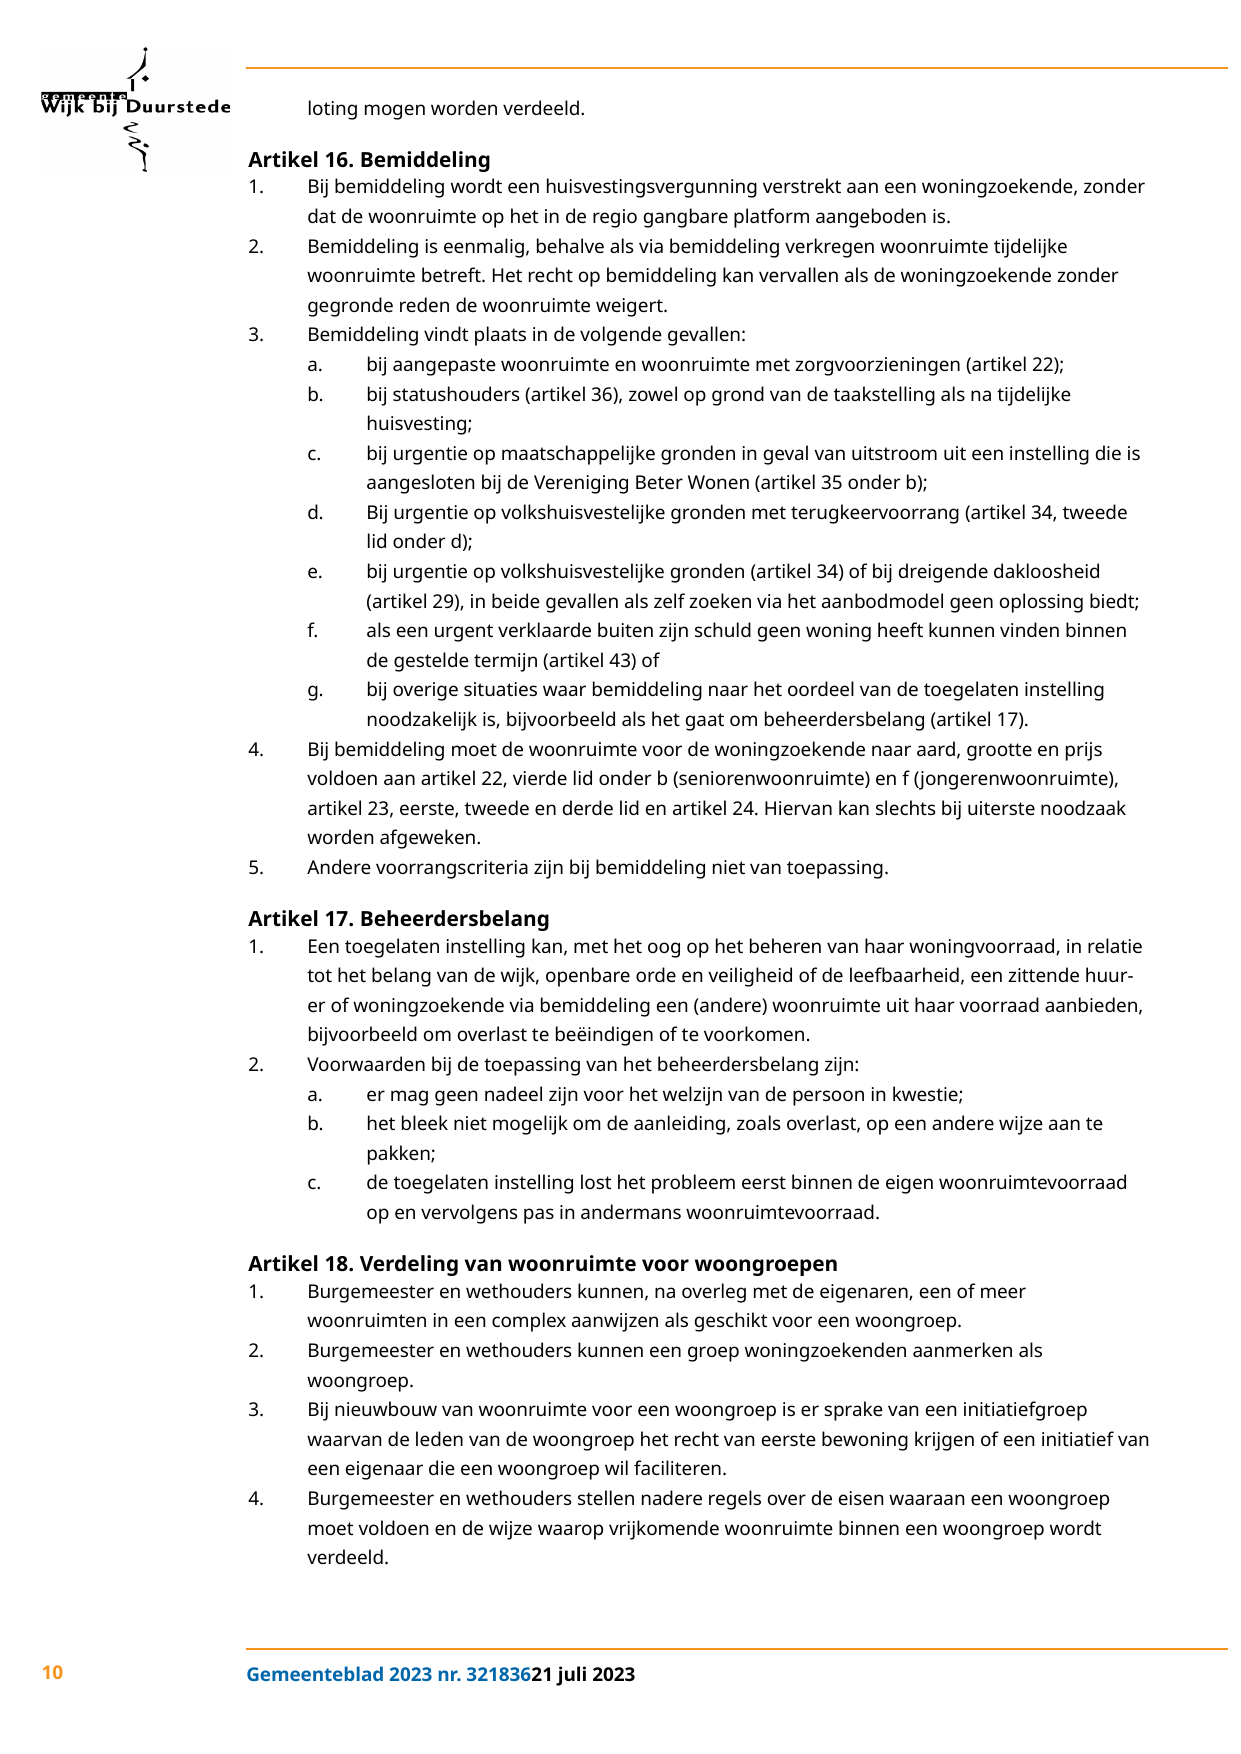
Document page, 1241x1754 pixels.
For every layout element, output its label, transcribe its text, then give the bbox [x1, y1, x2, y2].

list Burgemeester en wethouders stellen nadere regels over de eisen waaraan een woongroep moet voldoen en de wijze waarop vrijkomende woonruimte binnen een woongroep wordt verdeeld. [248, 1485, 1152, 1570]
list als een urgent verklaarde buiten zijn schuld geen woning heeft kunnen vinden binnen de gestelde termijn (artikel 43) of [307, 617, 1152, 673]
list Burgemeester en wethouders kunnen een groep woningzoekenden aanmerken als woongroep. [248, 1337, 1152, 1392]
list Bij bemiddeling wordt een huisvestingsvergunning verstrekt aan een woningzoekende, zonder dat de woonruimte op het in de regio gangbare platform aangeboden is. [248, 174, 1152, 229]
list Bij nieuwbouw van woonruimte voor een woongroep is er sprake van een initiatiefgroep waarvan de leden van de woongroep het recht van eerste bewoning krijgen of een initiatief van een eigenaar die een woongroep wil faciliteren. [248, 1396, 1152, 1481]
text Artikel 16. Bemiddeling [248, 145, 1152, 174]
list er mag geen nadeel zijn voor het welzijn van de persoon in kwestie; [307, 1081, 1152, 1107]
picture [41, 47, 231, 172]
list Bij bemiddeling moet de woonruimte voor de woningzoekende naar aard, grootte en prijs voldoen aan artikel 22, vierde lid onder b (seniorenwoonruimte) en f (jongerenwoonruimte), artikel 23, eerste, tweede en derde lid en artikel 24. Hiervan kan slechts bij uiterste noodzaak worden afgeweken. [248, 736, 1152, 850]
list Bemiddeling vindt plaats in de volgende gevallen: [248, 322, 1152, 347]
list Een toegelaten instelling kan, met het oog op het beheren van haar woningvoorraad, in relatie tot het belang van de wijk, openbare orde en veiligheid of de leefbaarheid, een zittende huur-er of woningzoekende via bemiddeling een (andere) woonruimte uit haar voorraad aanbieden, bijvoorbeeld om overlast te beëindigen of te voorkomen. [248, 933, 1152, 1047]
text Artikel 17. Beheerdersbelang [248, 904, 1152, 933]
list Burgemeester en wethouders kunnen, na overleg met de eigenaren, een of meer woonruimten in een complex aanwijzen als geschikt voor een woongroep. [248, 1278, 1152, 1333]
list Andere voorrangscriteria zijn bij bemiddeling niet van toepassing. [248, 854, 1152, 880]
list Bij urgentie op volkshuisvestelijke gronden met terugkeervoorrang (artikel 34, tweede lid onder d); [307, 499, 1152, 554]
list bij overige situaties waar bemiddeling naar het oordeel van de toegelaten instelling noodzakelijk is, bijvoorbeeld als het gaat om beheerdersbelang (artikel 17). [307, 677, 1152, 732]
list loting mogen worden verdeeld. [248, 95, 1152, 121]
list het bleek niet mogelijk om de aanleiding, zoals overlast, op een andere wijze aan te pakken; [307, 1110, 1152, 1166]
list Voorwaarden bij de toepassing van het beheerdersbelang zijn: [248, 1051, 1152, 1077]
list bij statushouders (artikel 36), zowel op grond van de taakstelling als na tijdelijke huisvesting; [307, 381, 1152, 436]
list de toegelaten instelling lost het probleem eerst binnen de eigen woonruimtevoorraad op en vervolgens pas in andermans woonruimtevoorraad. [307, 1169, 1152, 1225]
list bij aangepaste woonruimte en woonruimte met zorgvoorzieningen (artikel 22); [307, 351, 1152, 377]
text Artikel 18. Verdeling van woonruimte voor woongroepen [248, 1249, 1152, 1278]
list bij urgentie op maatschappelijke gronden in geval van uitstroom uit een instelling die is aangesloten bij de Vereniging Beter Wonen (artikel 35 onder b); [307, 440, 1152, 495]
list Bemiddeling is eenmalig, behalve als via bemiddeling verkregen woonruimte tijdelijke woonruimte betreft. Het recht op bemiddeling kan vervallen als de woningzoekende zonder gegronde reden de woonruimte weigert. [248, 233, 1152, 318]
list bij urgentie op volkshuisvestelijke gronden (artikel 34) of bij dreigende dakloosheid (artikel 29), in beide gevallen als zelf zoeken via het aanbodmodel geen oplossing biedt; [307, 558, 1152, 613]
